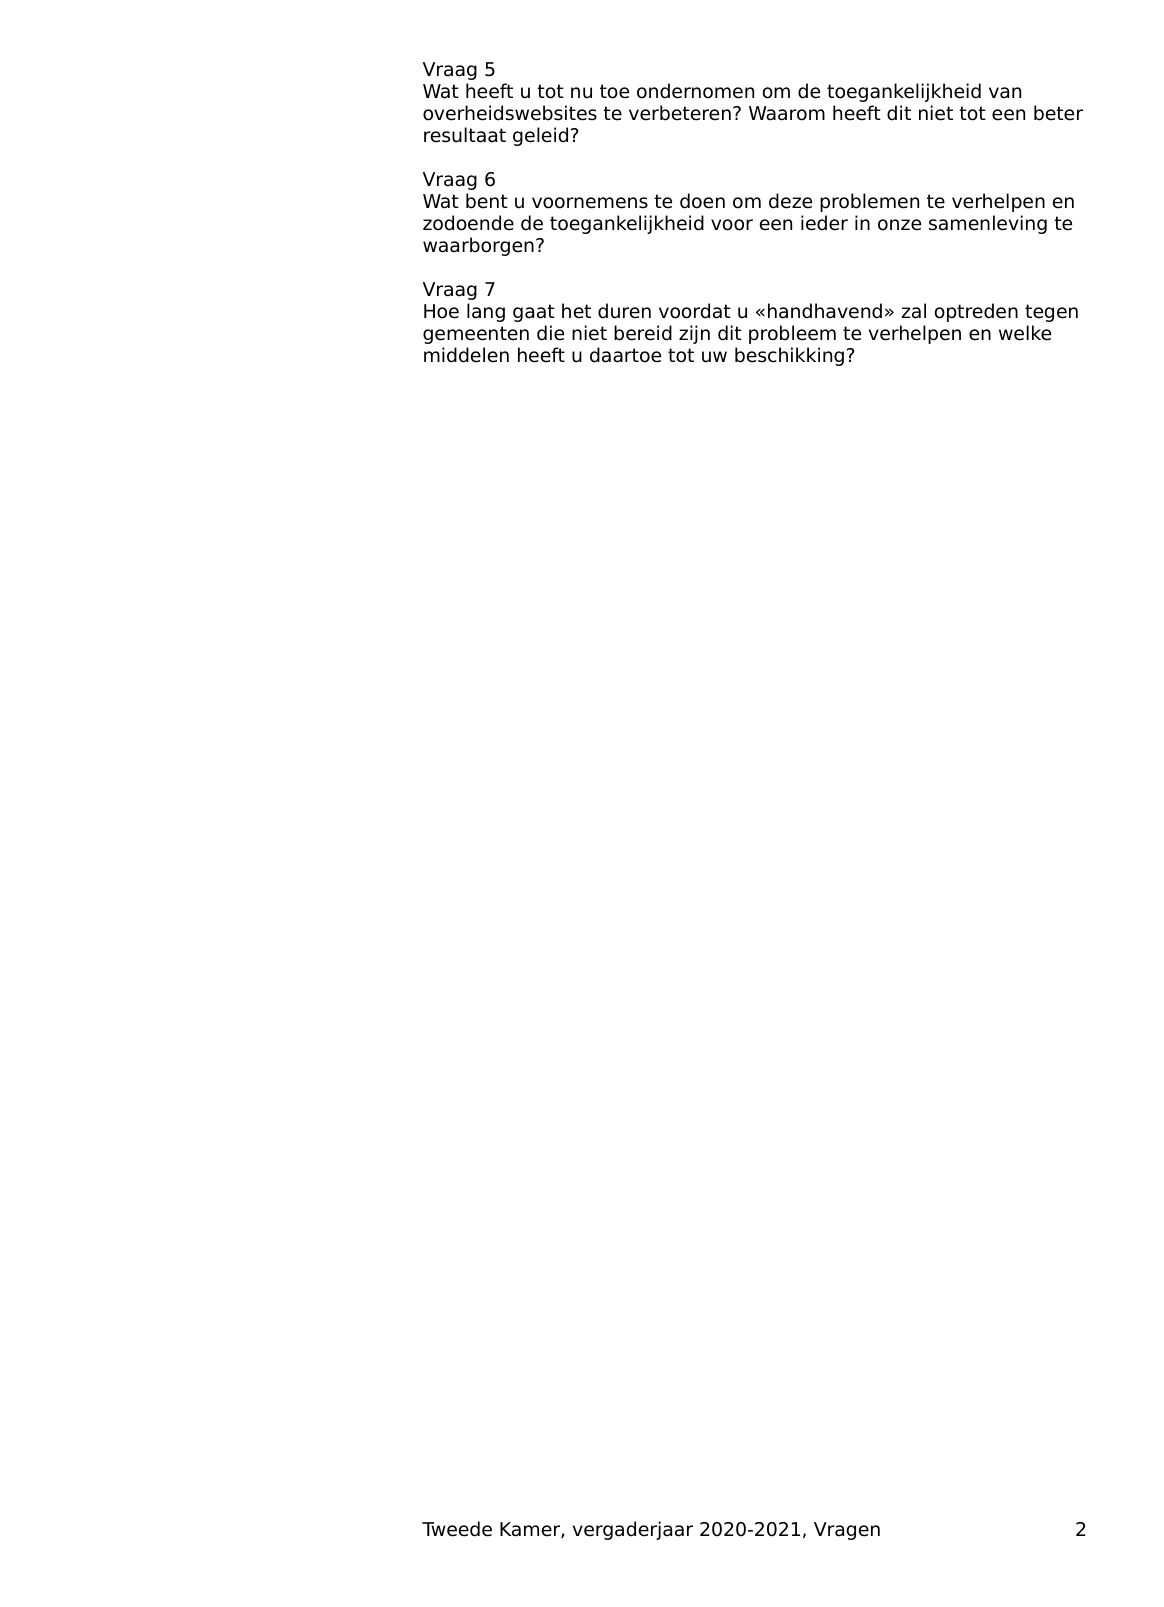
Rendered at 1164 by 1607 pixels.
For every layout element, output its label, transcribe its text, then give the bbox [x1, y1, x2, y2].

text Wat bent u voornemens te doen om deze problemen te verhelpen en zodoende de toegankelijkheid voor een ieder in onze samenleving te waarborgen? [422, 191, 1087, 257]
text Wat heeft u tot nu toe ondernomen om de toegankelijkheid van overheidswebsites te verbeteren? Waarom heeft dit niet tot een beter resultaat geleid? [422, 81, 1087, 147]
text Vraag 6 [422, 169, 1087, 191]
text Vraag 5 [422, 59, 1087, 81]
text Vraag 7 [422, 279, 1087, 301]
text Hoe lang gaat het duren voordat u «handhavend» zal optreden tegen gemeenten die niet bereid zijn dit probleem te verhelpen en welke middelen heeft u daartoe tot uw beschikking? [422, 301, 1087, 367]
